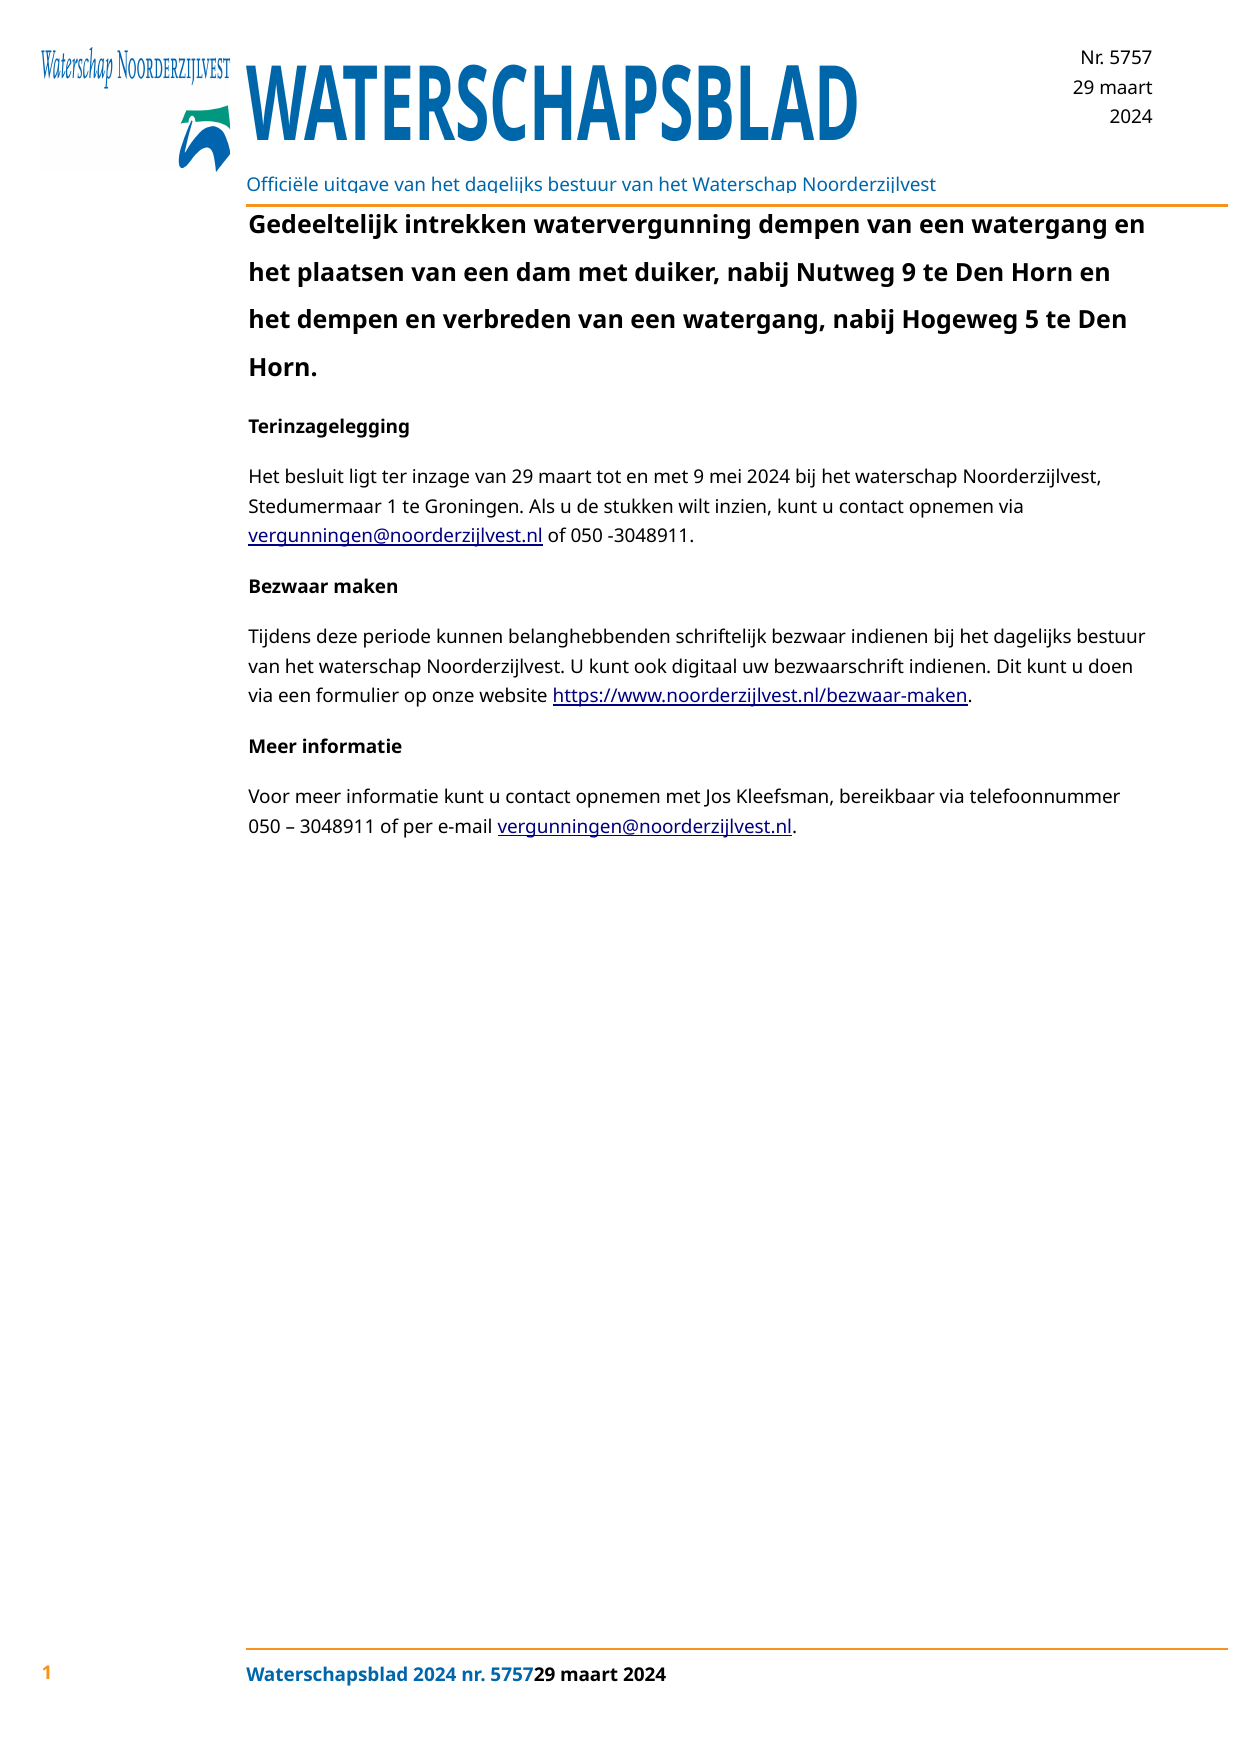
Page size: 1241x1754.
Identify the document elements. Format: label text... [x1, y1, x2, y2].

text Gedeeltelijk intrekken watervergunning dempen van een watergang en het plaatsen van een dam met duiker, nabij Nutweg 9 te Den Horn en het dempen en verbreden van een watergang, nabij Hogeweg 5 te Den Horn. [248, 207, 1152, 384]
picture [41, 47, 231, 172]
text Meer informatie [248, 733, 1152, 759]
text Tijdens deze periode kunnen belanghebbenden schriftelijk bezwaar indienen bij het dagelijks bestuur van het waterschap Noorderzijlvest. U kunt ook digitaal uw bezwaarschrift indienen. Dit kunt u doen via een formulier op onze website https://www.noorderzijlvest.nl/bezwaar-maken. [248, 623, 1152, 708]
text Het besluit ligt ter inzage van 29 maart tot en met 9 mei 2024 bij het waterschap Noorderzijlvest, Stedumermaar 1 te Groningen. Als u de stukken wilt inzien, kunt u contact opnemen via vergunningen@noorderzijlvest.nl of 050 -3048911. [248, 463, 1152, 548]
text Bezwaar maken [248, 573, 1152, 599]
text Terinzagelegging [248, 413, 1152, 439]
text Voor meer informatie kunt u contact opnemen met Jos Kleefsman, bereikbaar via telefoonnummer 050 – 3048911 of per e-mail vergunningen@noorderzijlvest.nl. [248, 783, 1152, 839]
